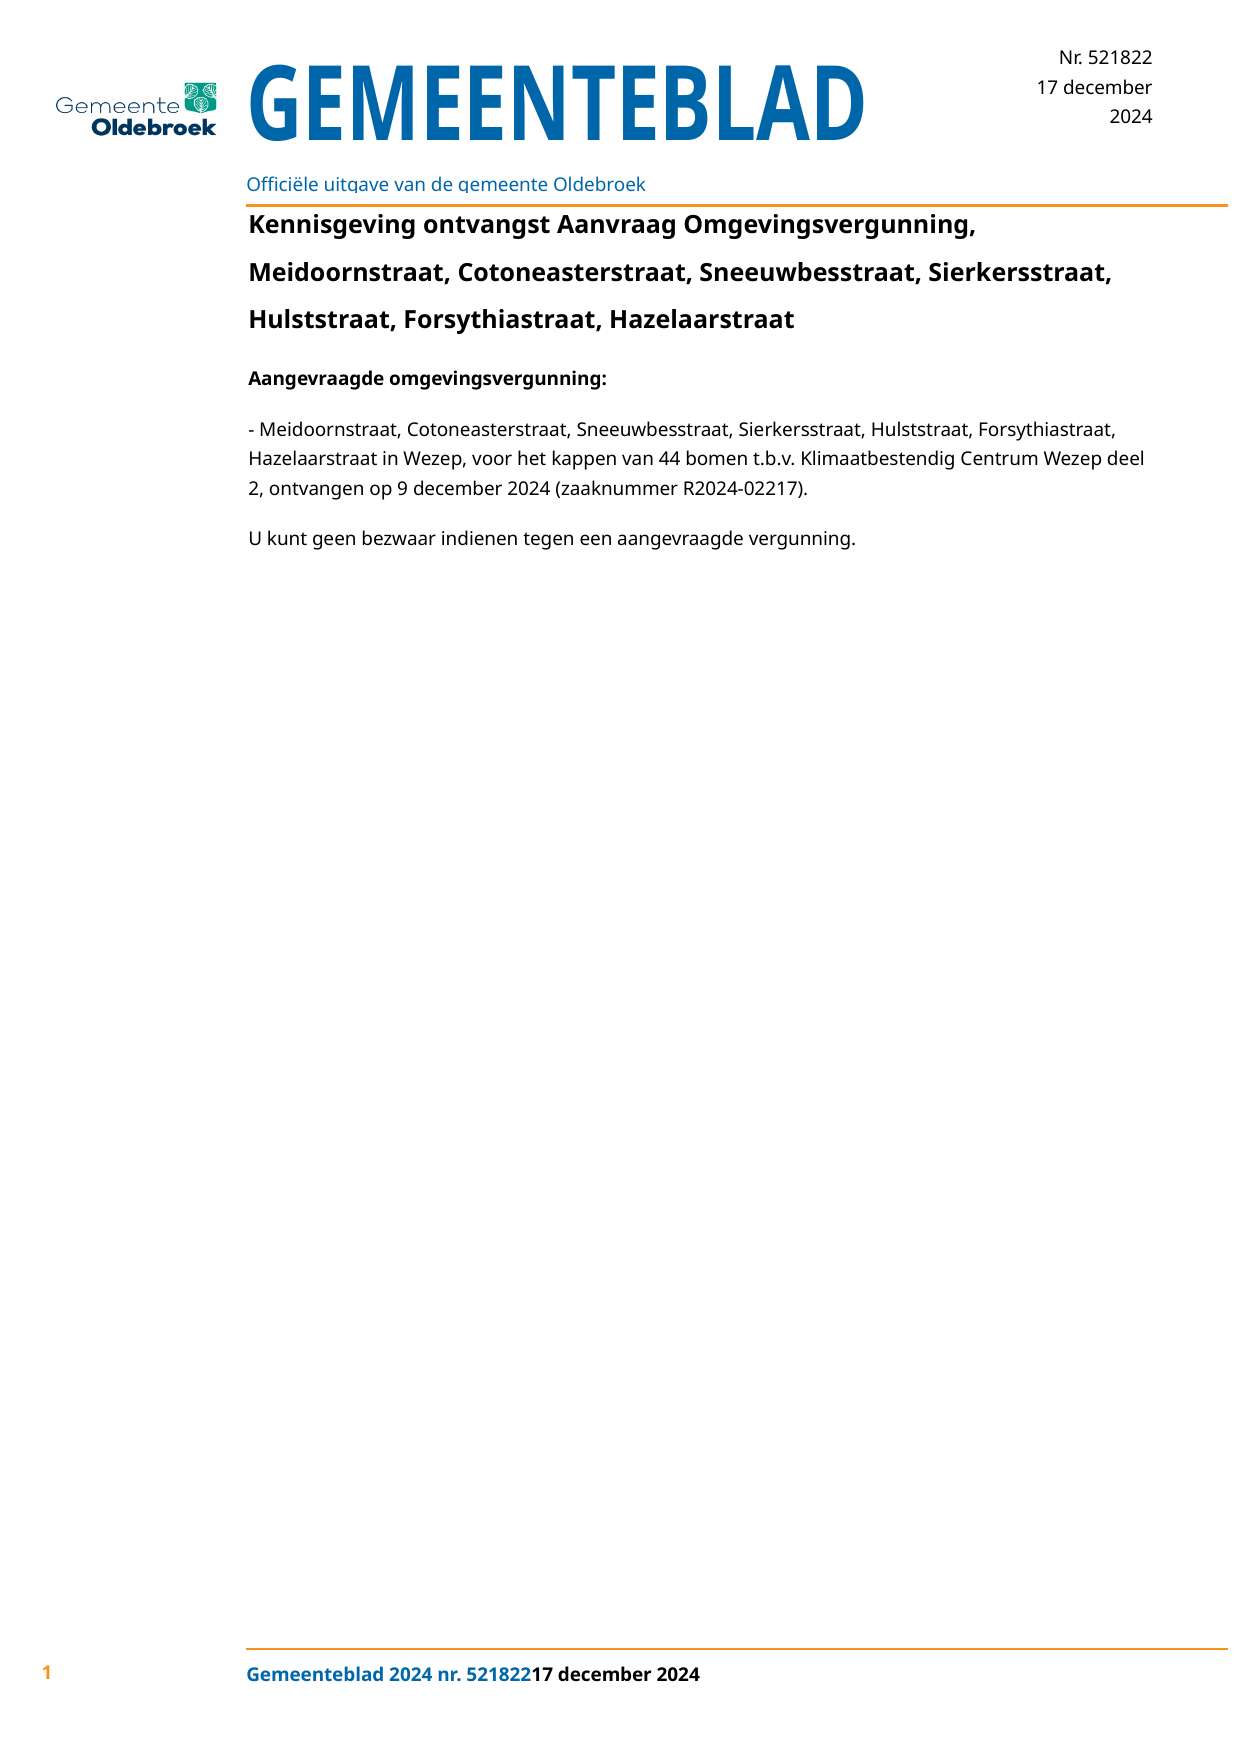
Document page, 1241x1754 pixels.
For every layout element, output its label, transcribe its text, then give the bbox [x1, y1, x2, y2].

text - Meidoornstraat, Cotoneasterstraat, Sneeuwbesstraat, Sierkersstraat, Hulststraat, Forsythiastraat, Hazelaarstraat in Wezep, voor het kappen van 44 bomen t.b.v. Klimaatbestendig Centrum Wezep deel 2, ontvangen op 9 december 2024 (zaaknummer R2024-02217). [248, 416, 1152, 501]
text U kunt geen bezwaar indienen tegen een aangevraagde vergunning. [248, 526, 1152, 551]
text Kennisgeving ontvangst Aanvraag Omgevingsvergunning, Meidoornstraat, Cotoneasterstraat, Sneeuwbesstraat, Sierkersstraat, Hulststraat, Forsythiastraat, Hazelaarstraat [248, 207, 1152, 336]
picture [41, 47, 231, 172]
text Aangevraagde omgevingsvergunning: [248, 366, 1152, 391]
